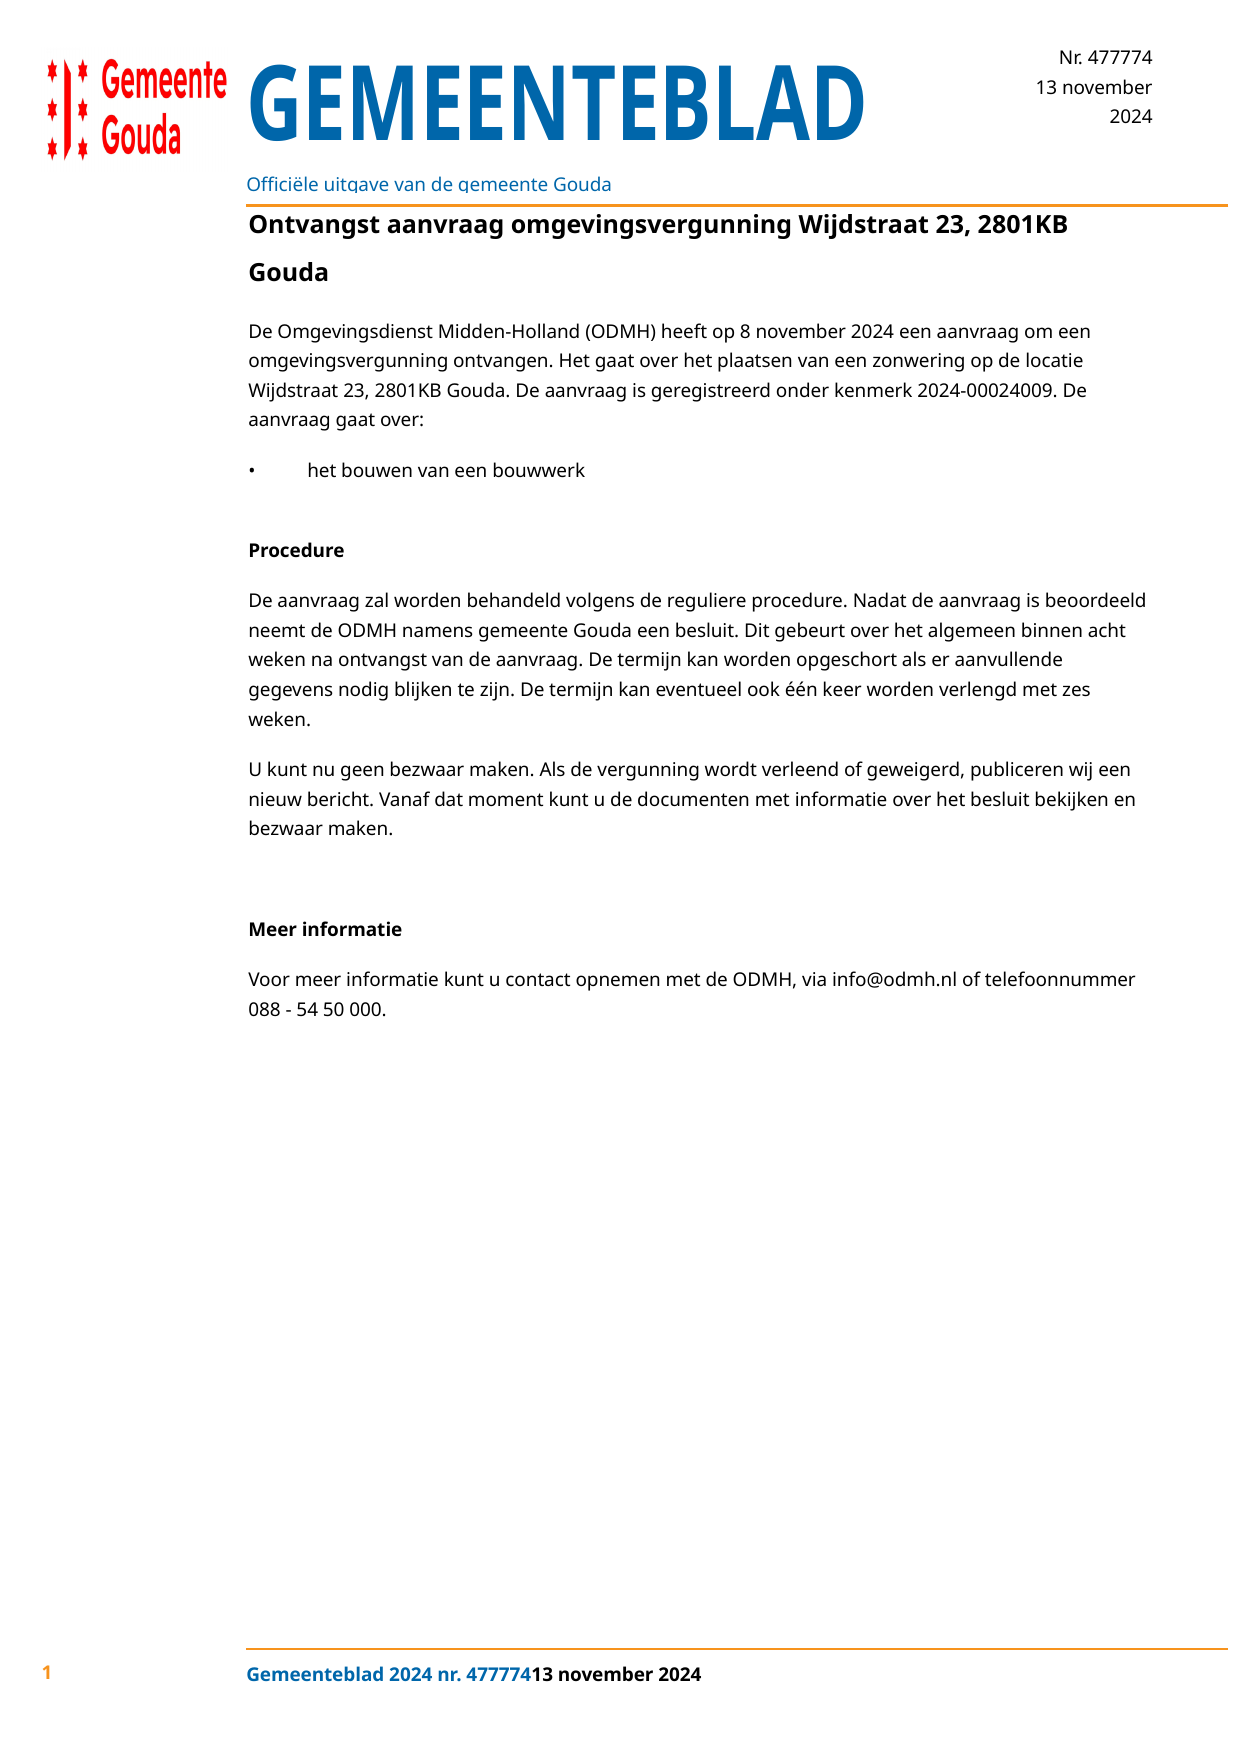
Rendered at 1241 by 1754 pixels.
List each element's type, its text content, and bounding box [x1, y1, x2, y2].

text Procedure [248, 537, 1152, 563]
text De aanvraag zal worden behandeld volgens de reguliere procedure. Nadat de aanvraag is beoordeeld neemt de ODMH namens gemeente Gouda een besluit. Dit gebeurt over het algemeen binnen acht weken na ontvangst van de aanvraag. De termijn kan worden opgeschort als er aanvullende gegevens nodig blijken te zijn. De termijn kan eventueel ook één keer worden verlengd met zes weken. [248, 587, 1152, 732]
picture [41, 47, 231, 172]
text Meer informatie [248, 916, 1152, 942]
text Ontvangst aanvraag omgevingsvergunning Wijdstraat 23, 2801KB Gouda [248, 207, 1152, 288]
text De Omgevingsdienst Midden-Holland (ODMH) heeft op 8 november 2024 een aanvraag om een omgevingsvergunning ontvangen. Het gaat over het plaatsen van een zonwering op de locatie Wijdstraat 23, 2801KB Gouda. De aanvraag is geregistreerd onder kenmerk 2024-00024009. De aanvraag gaat over: [248, 318, 1152, 432]
text U kunt nu geen bezwaar maken. Als de vergunning wordt verleend of geweigerd, publiceren wij een nieuw bericht. Vanaf dat moment kunt u de documenten met informatie over het besluit bekijken en bezwaar maken. [248, 756, 1152, 841]
text Voor meer informatie kunt u contact opnemen met de ODMH, via info@odmh.nl of telefoonnummer 088 - 54 50 000. [248, 967, 1152, 1022]
list het bouwen van een bouwwerk [248, 457, 1152, 483]
